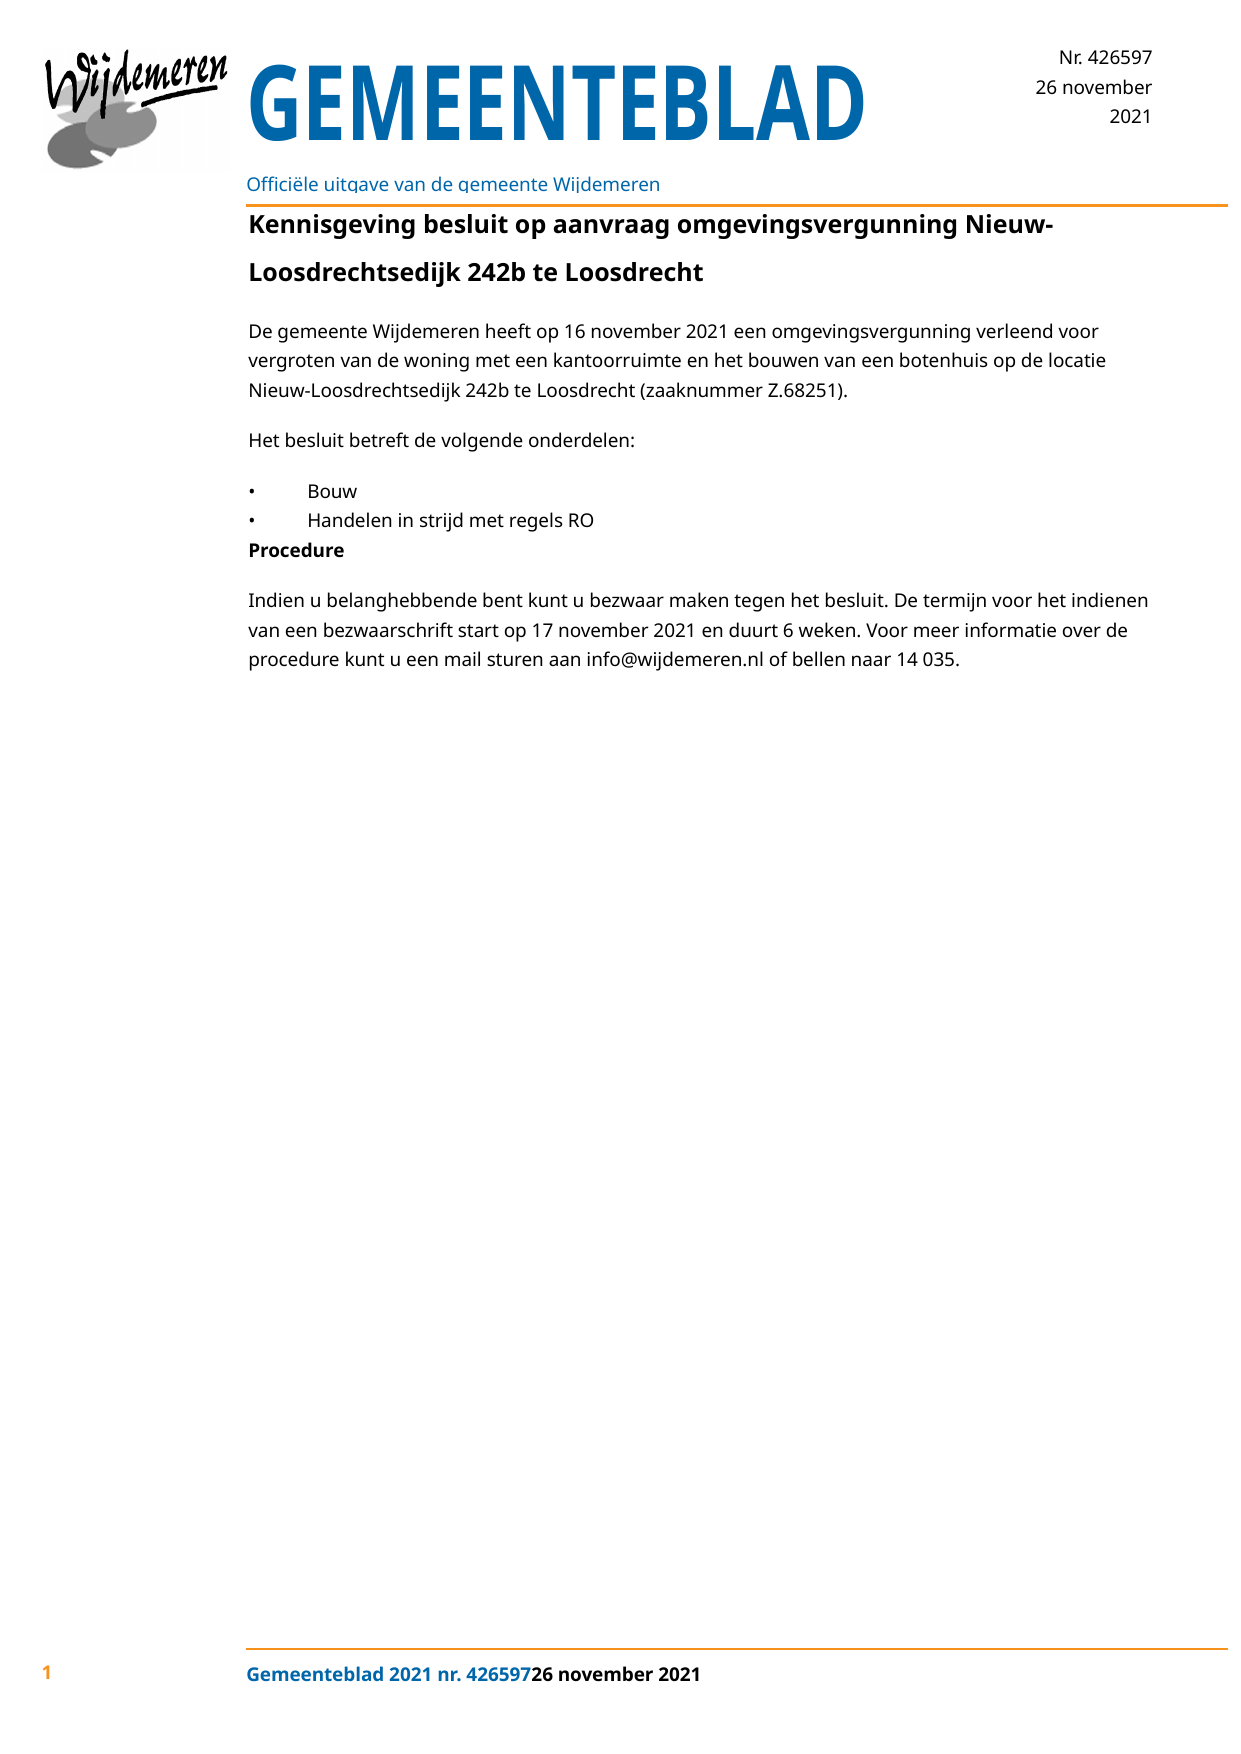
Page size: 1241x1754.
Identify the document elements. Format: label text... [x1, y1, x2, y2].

list Bouw [248, 478, 1152, 504]
text Kennisgeving besluit op aanvraag omgevingsvergunning Nieuw-Loosdrechtsedijk 242b te Loosdrecht [248, 207, 1152, 288]
text Indien u belanghebbende bent kunt u bezwaar maken tegen het besluit. De termijn voor het indienen van een bezwaarschrift start op 17 november 2021 en duurt 6 weken. Voor meer informatie over de procedure kunt u een mail sturen aan info@wijdemeren.nl of bellen naar 14 035. [248, 587, 1152, 672]
picture [41, 47, 231, 172]
text De gemeente Wijdemeren heeft op 16 november 2021 een omgevingsvergunning verleend voor vergroten van de woning met een kantoorruimte en het bouwen van een botenhuis op de locatie Nieuw-Loosdrechtsedijk 242b te Loosdrecht (zaaknummer Z.68251). [248, 318, 1152, 403]
text Procedure [248, 537, 1152, 563]
text Het besluit betreft de volgende onderdelen: [248, 427, 1152, 453]
list Handelen in strijd met regels RO [248, 507, 1152, 533]
